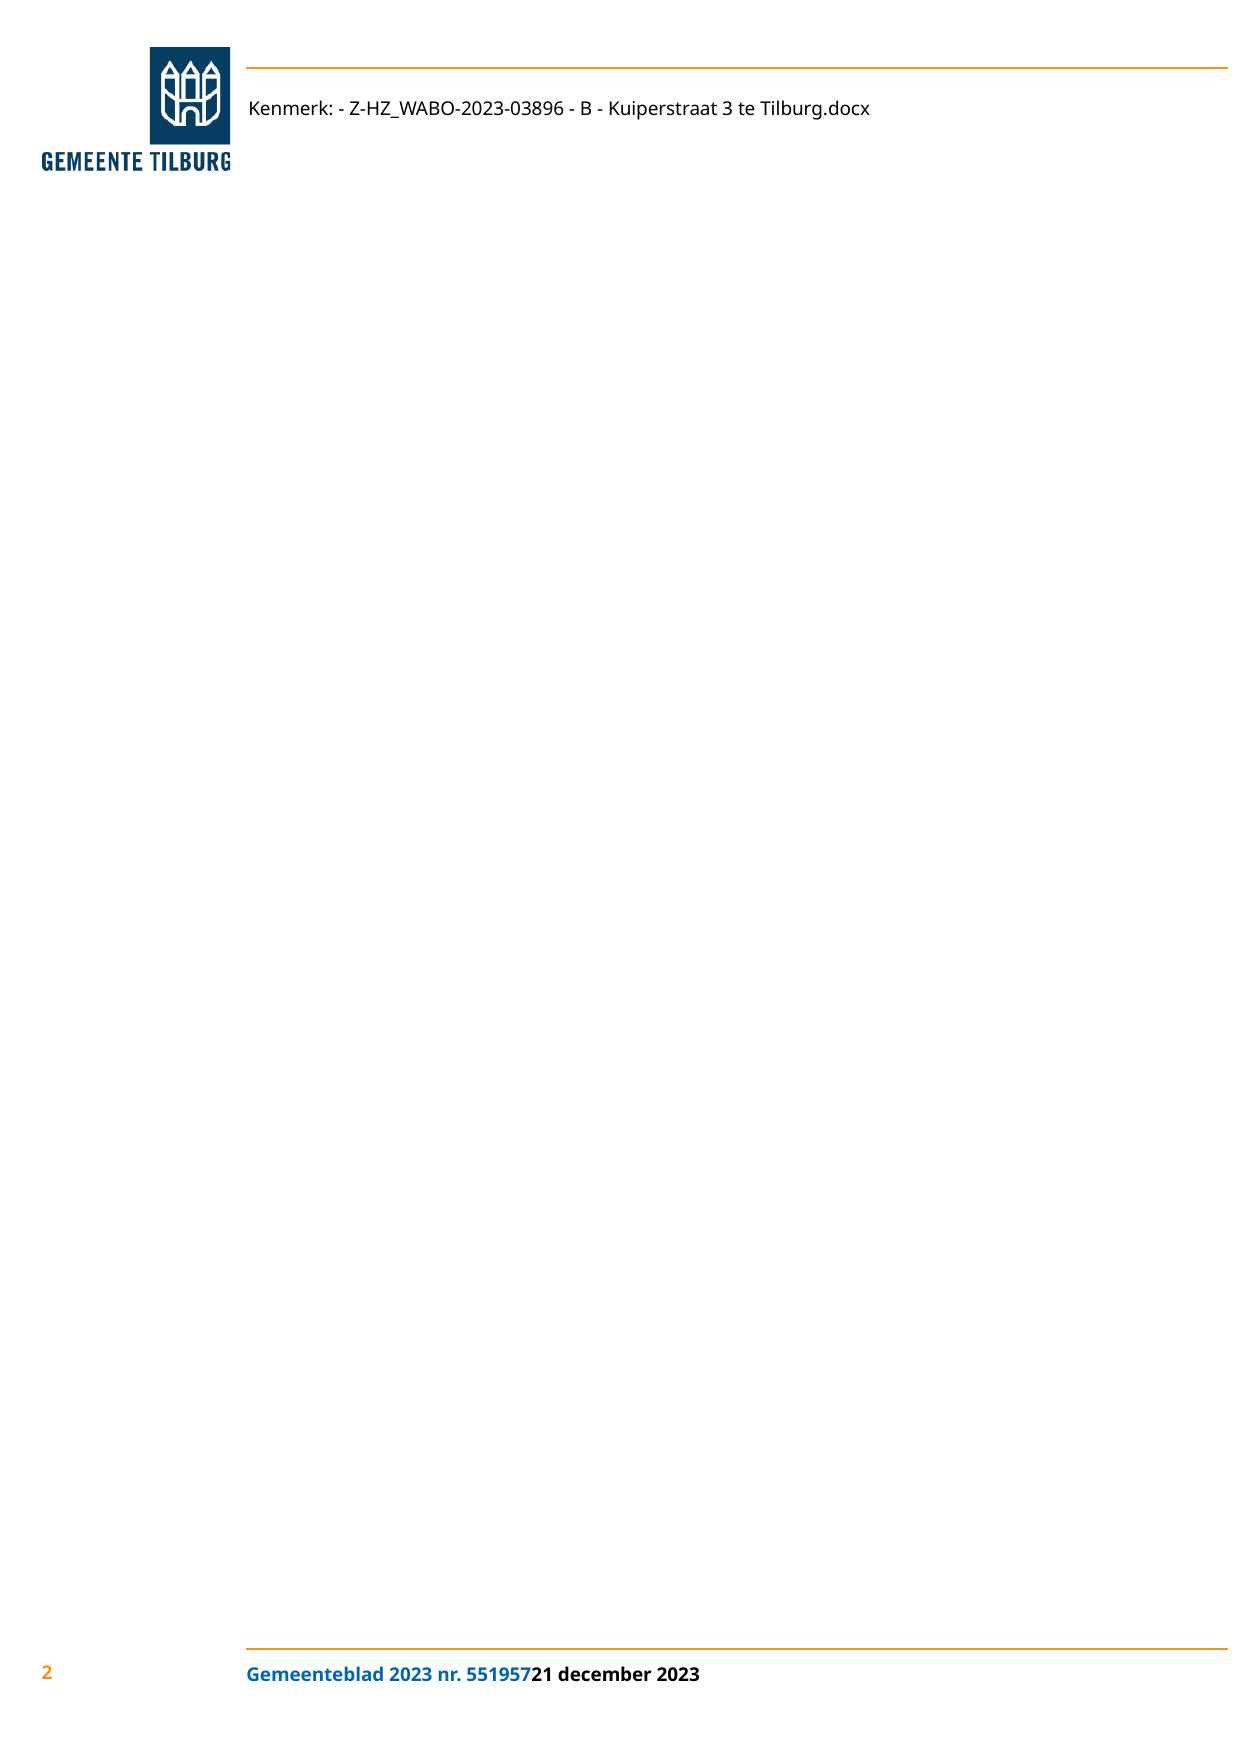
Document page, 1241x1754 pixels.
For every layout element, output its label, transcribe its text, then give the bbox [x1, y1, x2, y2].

text Kenmerk: - Z-HZ_WABO-2023-03896 - B - Kuiperstraat 3 te Tilburg.docx [248, 95, 1152, 121]
picture [41, 47, 231, 172]
